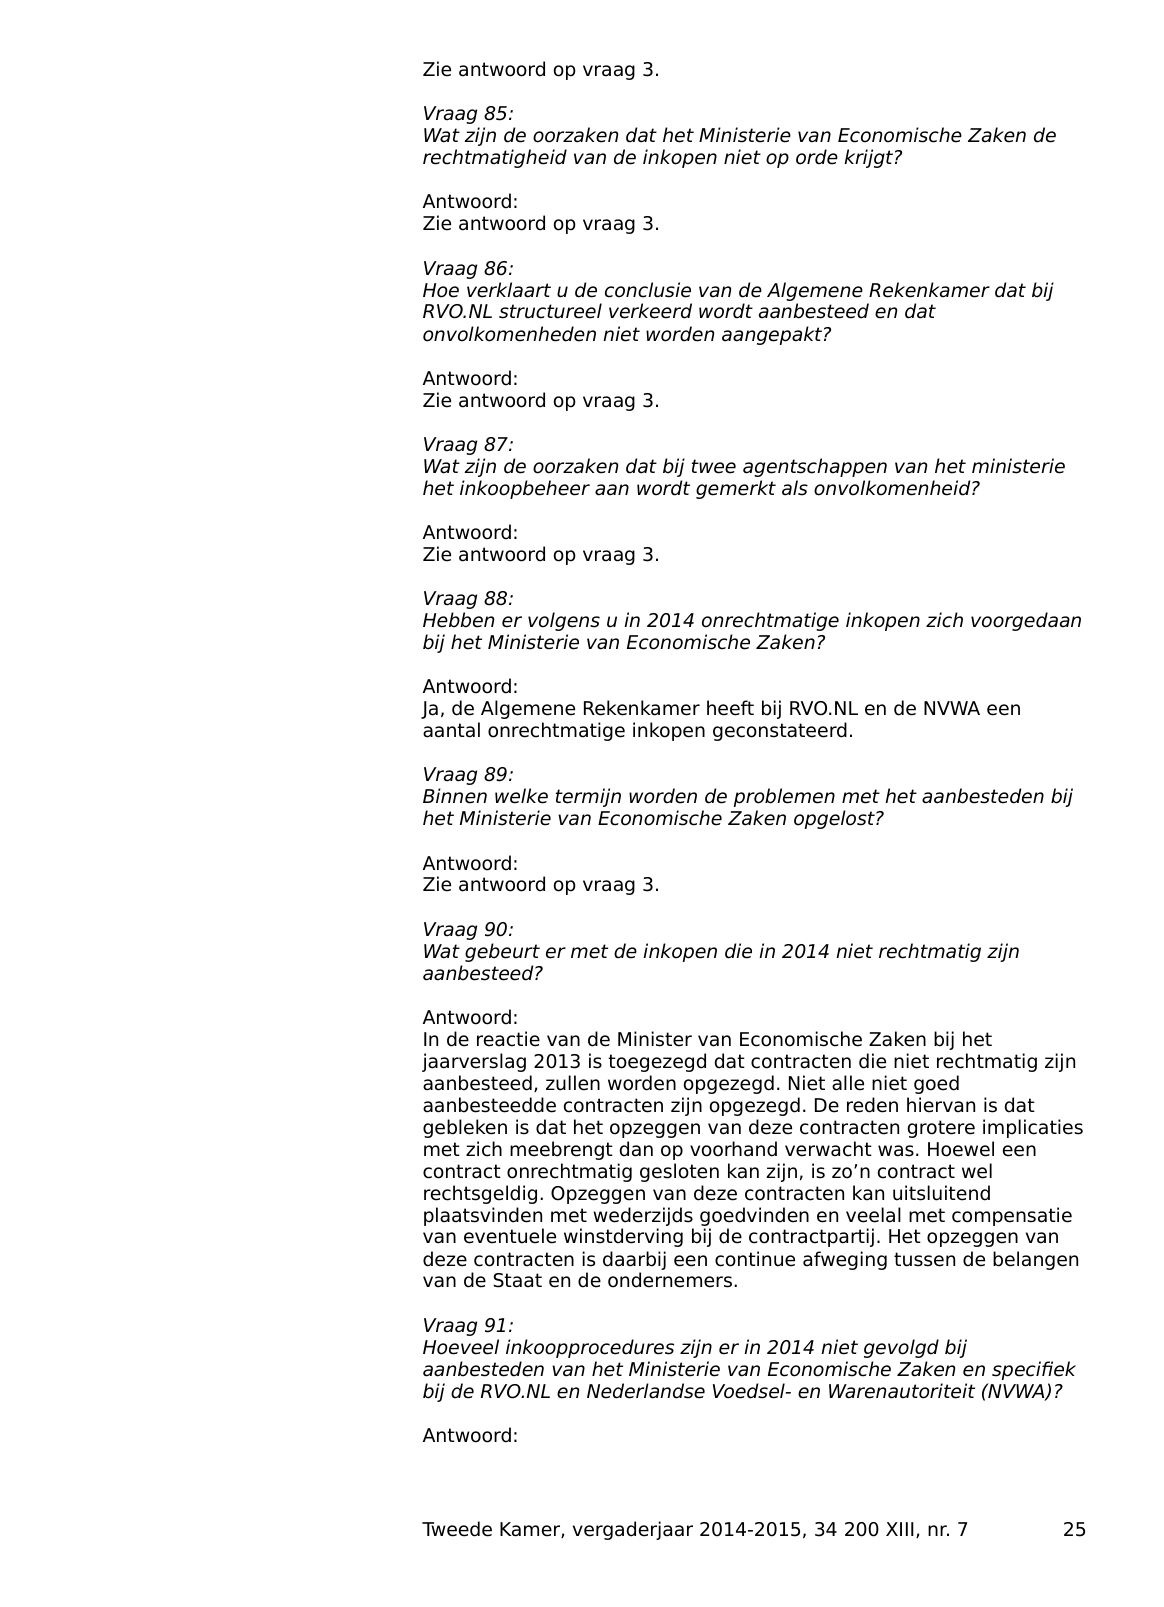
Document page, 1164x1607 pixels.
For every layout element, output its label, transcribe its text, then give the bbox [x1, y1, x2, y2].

text Antwoord: [422, 191, 1087, 213]
text Wat zijn de oorzaken dat bij twee agentschappen van het ministerie het inkoopbeheer aan wordt gemerkt als onvolkomenheid? [422, 456, 1087, 500]
text Antwoord: [422, 1007, 1087, 1029]
text Vraag 88: [422, 588, 1087, 610]
text Vraag 87: [422, 434, 1087, 456]
text Antwoord: [422, 1425, 1087, 1447]
text Hoe verklaart u de conclusie van de Algemene Rekenkamer dat bij RVO.NL structureel verkeerd wordt aanbesteed en dat onvolkomenheden niet worden aangepakt? [422, 279, 1087, 345]
text Binnen welke termijn worden de problemen met het aanbesteden bij het Ministerie van Economische Zaken opgelost? [422, 786, 1087, 830]
text Zie antwoord op vraag 3. [422, 213, 1087, 235]
text Zie antwoord op vraag 3. [422, 544, 1087, 566]
text Vraag 90: [422, 918, 1087, 941]
text Antwoord: [422, 522, 1087, 544]
text Hoeveel inkoopprocedures zijn er in 2014 niet gevolgd bij aanbesteden van het Ministerie van Economische Zaken en specifiek bij de RVO.NL en Nederlandse Voedsel- en Warenautoriteit (NVWA)? [422, 1337, 1087, 1402]
text Vraag 89: [422, 764, 1087, 786]
text Vraag 85: [422, 103, 1087, 125]
text Wat zijn de oorzaken dat het Ministerie van Economische Zaken de rechtmatigheid van de inkopen niet op orde krijgt? [422, 125, 1087, 169]
text Vraag 91: [422, 1314, 1087, 1337]
text Zie antwoord op vraag 3. [422, 874, 1087, 896]
text Wat gebeurt er met de inkopen die in 2014 niet rechtmatig zijn aanbesteed? [422, 941, 1087, 984]
text In de reactie van de Minister van Economische Zaken bij het jaarverslag 2013 is toegezegd dat contracten die niet rechtmatig zijn aanbesteed, zullen worden opgezegd. Niet alle niet goed aanbesteedde contracten zijn opgezegd. De reden hiervan is dat gebleken is dat het opzeggen van deze contracten grotere implicaties met zich meebrengt dan op voorhand verwacht was. Hoewel een contract onrechtmatig gesloten kan zijn, is zo’n contract wel rechtsgeldig. Opzeggen van deze contracten kan uitsluitend plaatsvinden met wederzijds goedvinden en veelal met compensatie van eventuele winstderving bij de contractpartij. Het opzeggen van deze contracten is daarbij een continue afweging tussen de belangen van de Staat en de ondernemers. [422, 1029, 1087, 1292]
text Zie antwoord op vraag 3. [422, 59, 1087, 81]
text Ja, de Algemene Rekenkamer heeft bij RVO.NL en de NVWA een aantal onrechtmatige inkopen geconstateerd. [422, 698, 1087, 742]
text Hebben er volgens u in 2014 onrechtmatige inkopen zich voorgedaan bij het Ministerie van Economische Zaken? [422, 610, 1087, 654]
text Vraag 86: [422, 257, 1087, 279]
text Zie antwoord op vraag 3. [422, 389, 1087, 412]
text Antwoord: [422, 368, 1087, 389]
text Antwoord: [422, 676, 1087, 698]
text Antwoord: [422, 852, 1087, 874]
